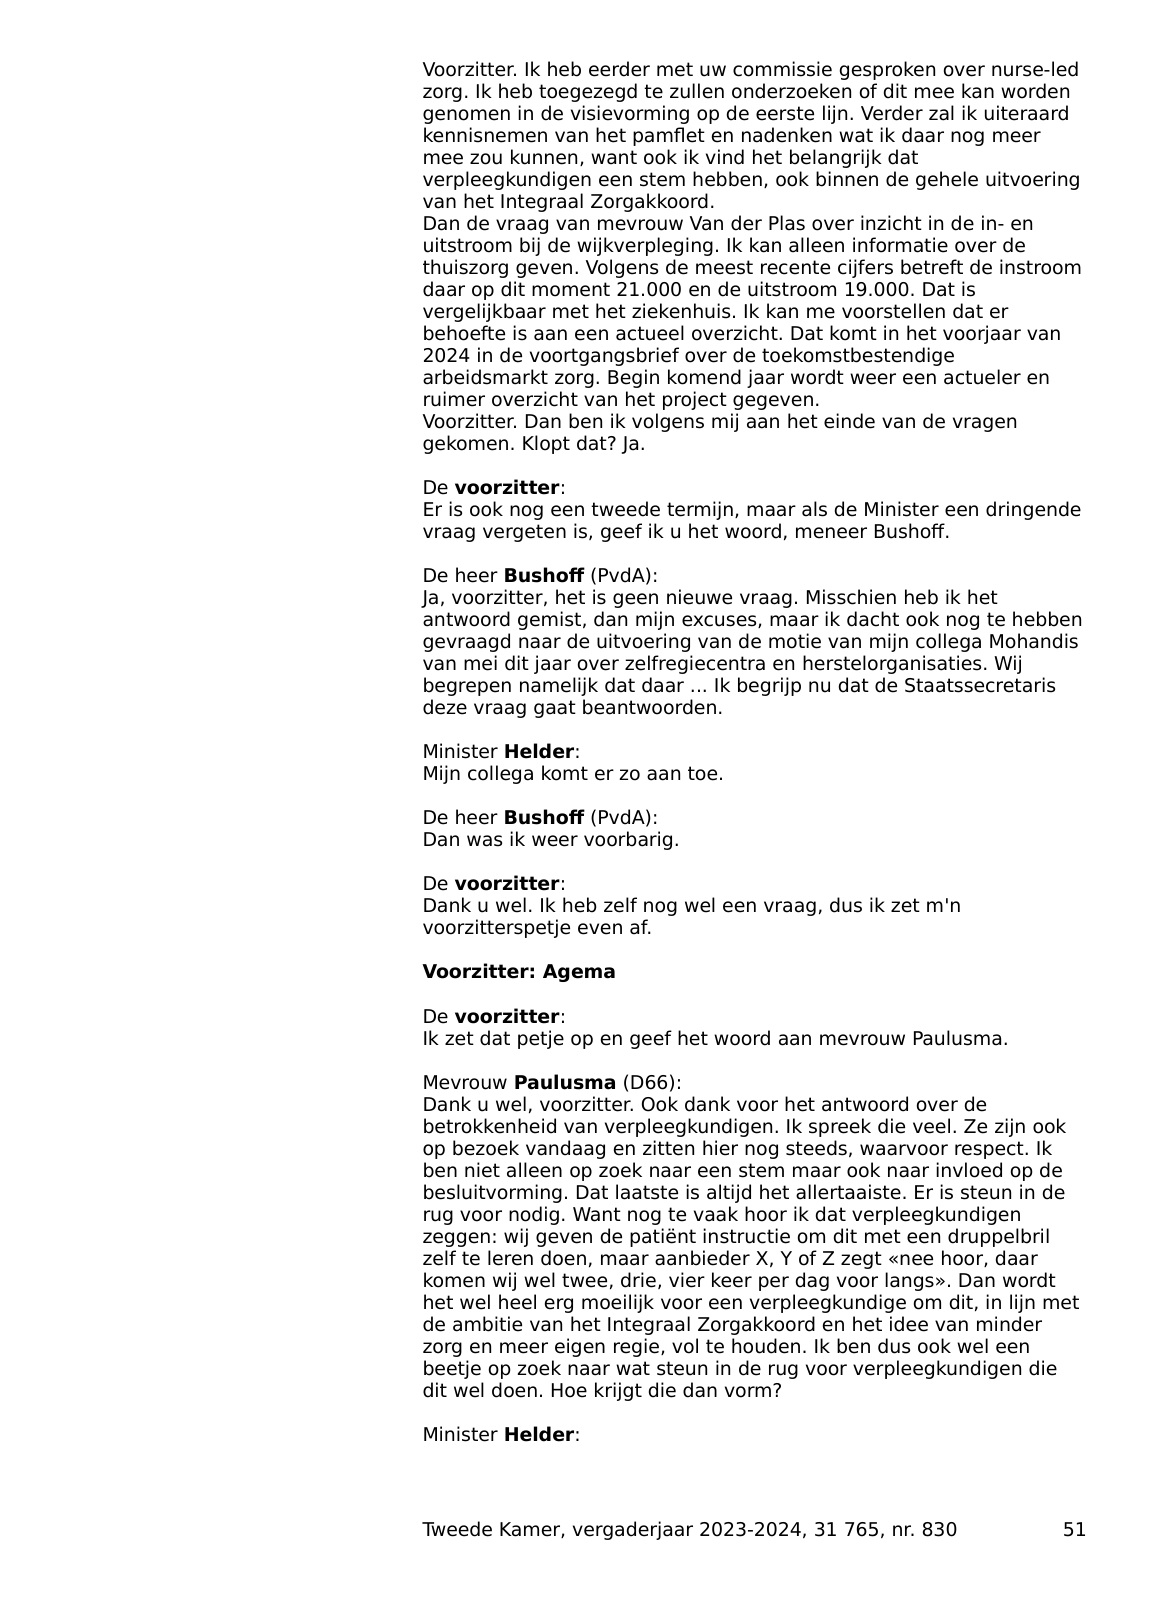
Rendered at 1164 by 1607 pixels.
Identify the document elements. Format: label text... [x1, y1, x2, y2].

text Ja, voorzitter, het is geen nieuwe vraag. Misschien heb ik het antwoord gemist, dan mijn excuses, maar ik dacht ook nog te hebben gevraagd naar de uitvoering van de motie van mijn collega Mohandis van mei dit jaar over zelfregiecentra en herstelorganisaties. Wij begrepen namelijk dat daar ... Ik begrijp nu dat de Staatssecretaris deze vraag gaat beantwoorden. [422, 587, 1087, 719]
text Mevrouw Paulusma (D66): [422, 1072, 1087, 1094]
text Dank u wel. Ik heb zelf nog wel een vraag, dus ik zet m'n voorzitterspetje even af. [422, 895, 1087, 939]
text Minister Helder: [422, 1424, 1087, 1446]
text Dank u wel, voorzitter. Ook dank voor het antwoord over de betrokkenheid van verpleegkundigen. Ik spreek die veel. Ze zijn ook op bezoek vandaag en zitten hier nog steeds, waarvoor respect. Ik ben niet alleen op zoek naar een stem maar ook naar invloed op de besluitvorming. Dat laatste is altijd het allertaaiste. Er is steun in de rug voor nodig. Want nog te vaak hoor ik dat verpleegkundigen zeggen: wij geven de patiënt instructie om dit met een druppelbril zelf te leren doen, maar aanbieder X, Y of Z zegt «nee hoor, daar komen wij wel twee, drie, vier keer per dag voor langs». Dan wordt het wel heel erg moeilijk voor een verpleegkundige om dit, in lijn met de ambitie van het Integraal Zorgakkoord en het idee van minder zorg en meer eigen regie, vol te houden. Ik ben dus ook wel een beetje op zoek naar wat steun in de rug voor verpleegkundigen die dit wel doen. Hoe krijgt die dan vorm? [422, 1094, 1087, 1401]
text Dan was ik weer voorbarig. [422, 829, 1087, 851]
text Voorzitter: Agema [422, 961, 1087, 983]
text De voorzitter: [422, 873, 1087, 895]
text Voorzitter. Dan ben ik volgens mij aan het einde van de vragen gekomen. Klopt dat? Ja. [422, 411, 1087, 455]
text De heer Bushoff (PvdA): [422, 807, 1087, 829]
text Dan de vraag van mevrouw Van der Plas over inzicht in de in- en uitstroom bij de wijkverpleging. Ik kan alleen informatie over de thuiszorg geven. Volgens de meest recente cijfers betreft de instroom daar op dit moment 21.000 en de uitstroom 19.000. Dat is vergelijkbaar met het ziekenhuis. Ik kan me voorstellen dat er behoefte is aan een actueel overzicht. Dat komt in het voorjaar van 2024 in de voortgangsbrief over de toekomstbestendige arbeidsmarkt zorg. Begin komend jaar wordt weer een actueler en ruimer overzicht van het project gegeven. [422, 213, 1087, 411]
text Minister Helder: [422, 741, 1087, 763]
text De voorzitter: [422, 477, 1087, 499]
text Voorzitter. Ik heb eerder met uw commissie gesproken over nurse-led zorg. Ik heb toegezegd te zullen onderzoeken of dit mee kan worden genomen in de visievorming op de eerste lijn. Verder zal ik uiteraard kennisnemen van het pamflet en nadenken wat ik daar nog meer mee zou kunnen, want ook ik vind het belangrijk dat verpleegkundigen een stem hebben, ook binnen de gehele uitvoering van het Integraal Zorgakkoord. [422, 59, 1087, 213]
text De heer Bushoff (PvdA): [422, 565, 1087, 587]
text Mijn collega komt er zo aan toe. [422, 763, 1087, 785]
text Ik zet dat petje op en geef het woord aan mevrouw Paulusma. [422, 1028, 1087, 1049]
text De voorzitter: [422, 1006, 1087, 1028]
text Er is ook nog een tweede termijn, maar als de Minister een dringende vraag vergeten is, geef ik u het woord, meneer Bushoff. [422, 499, 1087, 543]
